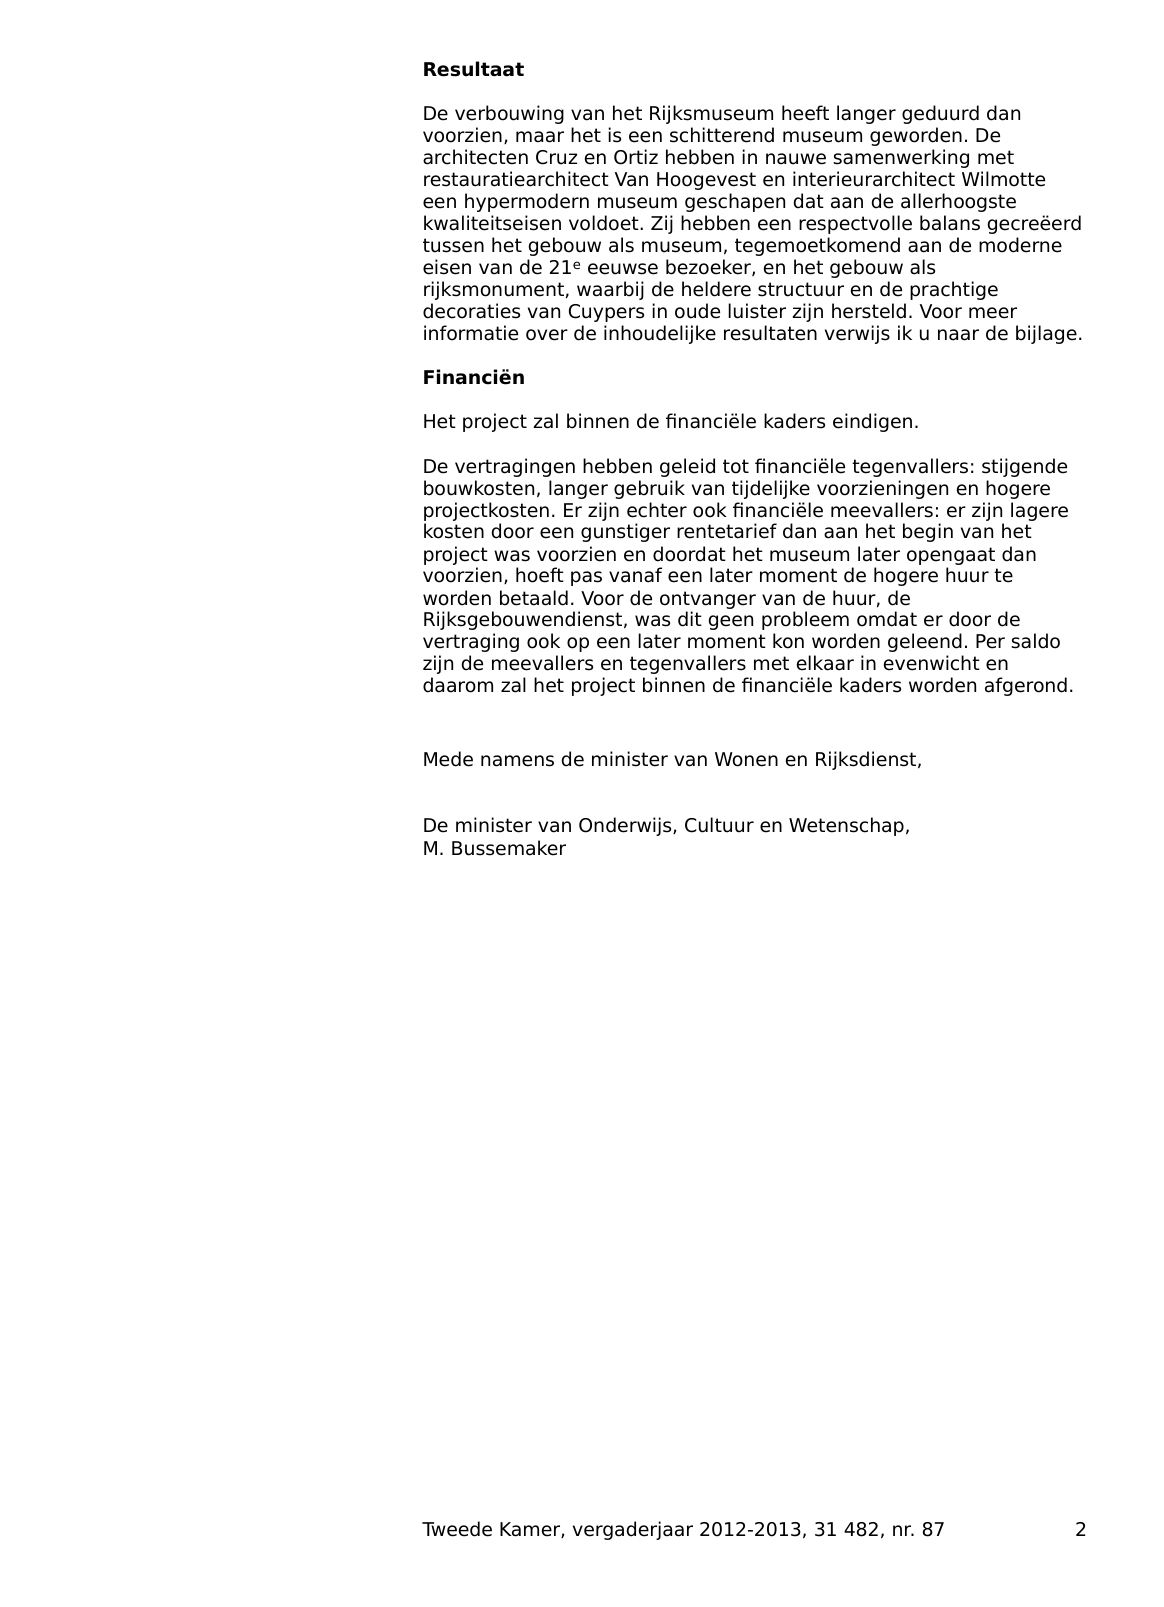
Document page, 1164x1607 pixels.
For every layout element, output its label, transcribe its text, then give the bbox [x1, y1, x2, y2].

subtitle Financiën [422, 367, 1087, 389]
text Mede namens de minister van Wonen en Rijksdienst, [422, 727, 1087, 793]
text De verbouwing van het Rijksmuseum heeft langer geduurd dan voorzien, maar het is een schitterend museum geworden. De architecten Cruz en Ortiz hebben in nauwe samenwerking met restauratiearchitect Van Hoogevest en interieurarchitect Wilmotte een hypermodern museum geschapen dat aan de allerhoogste kwaliteitseisen voldoet. Zij hebben een respectvolle balans gecreëerd tussen het gebouw als museum, tegemoetkomend aan de moderne eisen van de 21e eeuwse bezoeker, en het gebouw als rijksmonument, waarbij de heldere structuur en de prachtige decoraties van Cuypers in oude luister zijn hersteld. Voor meer informatie over de inhoudelijke resultaten verwijs ik u naar de bijlage. [422, 103, 1087, 345]
text Het project zal binnen de financiële kaders eindigen. [422, 411, 1087, 433]
subtitle Resultaat [422, 59, 1087, 81]
text De vertragingen hebben geleid tot financiële tegenvallers: stijgende bouwkosten, langer gebruik van tijdelijke voorzieningen en hogere projectkosten. Er zijn echter ook financiële meevallers: er zijn lagere kosten door een gunstiger rentetarief dan aan het begin van het project was voorzien en doordat het museum later opengaat dan voorzien, hoeft pas vanaf een later moment de hogere huur te worden betaald. Voor de ontvanger van de huur, de Rijksgebouwendienst, was dit geen probleem omdat er door de vertraging ook op een later moment kon worden geleend. Per saldo zijn de meevallers en tegenvallers met elkaar in evenwicht en daarom zal het project binnen de financiële kaders worden afgerond. [422, 456, 1087, 697]
text De minister van Onderwijs, Cultuur en Wetenschap, M. Bussemaker [422, 815, 1087, 859]
